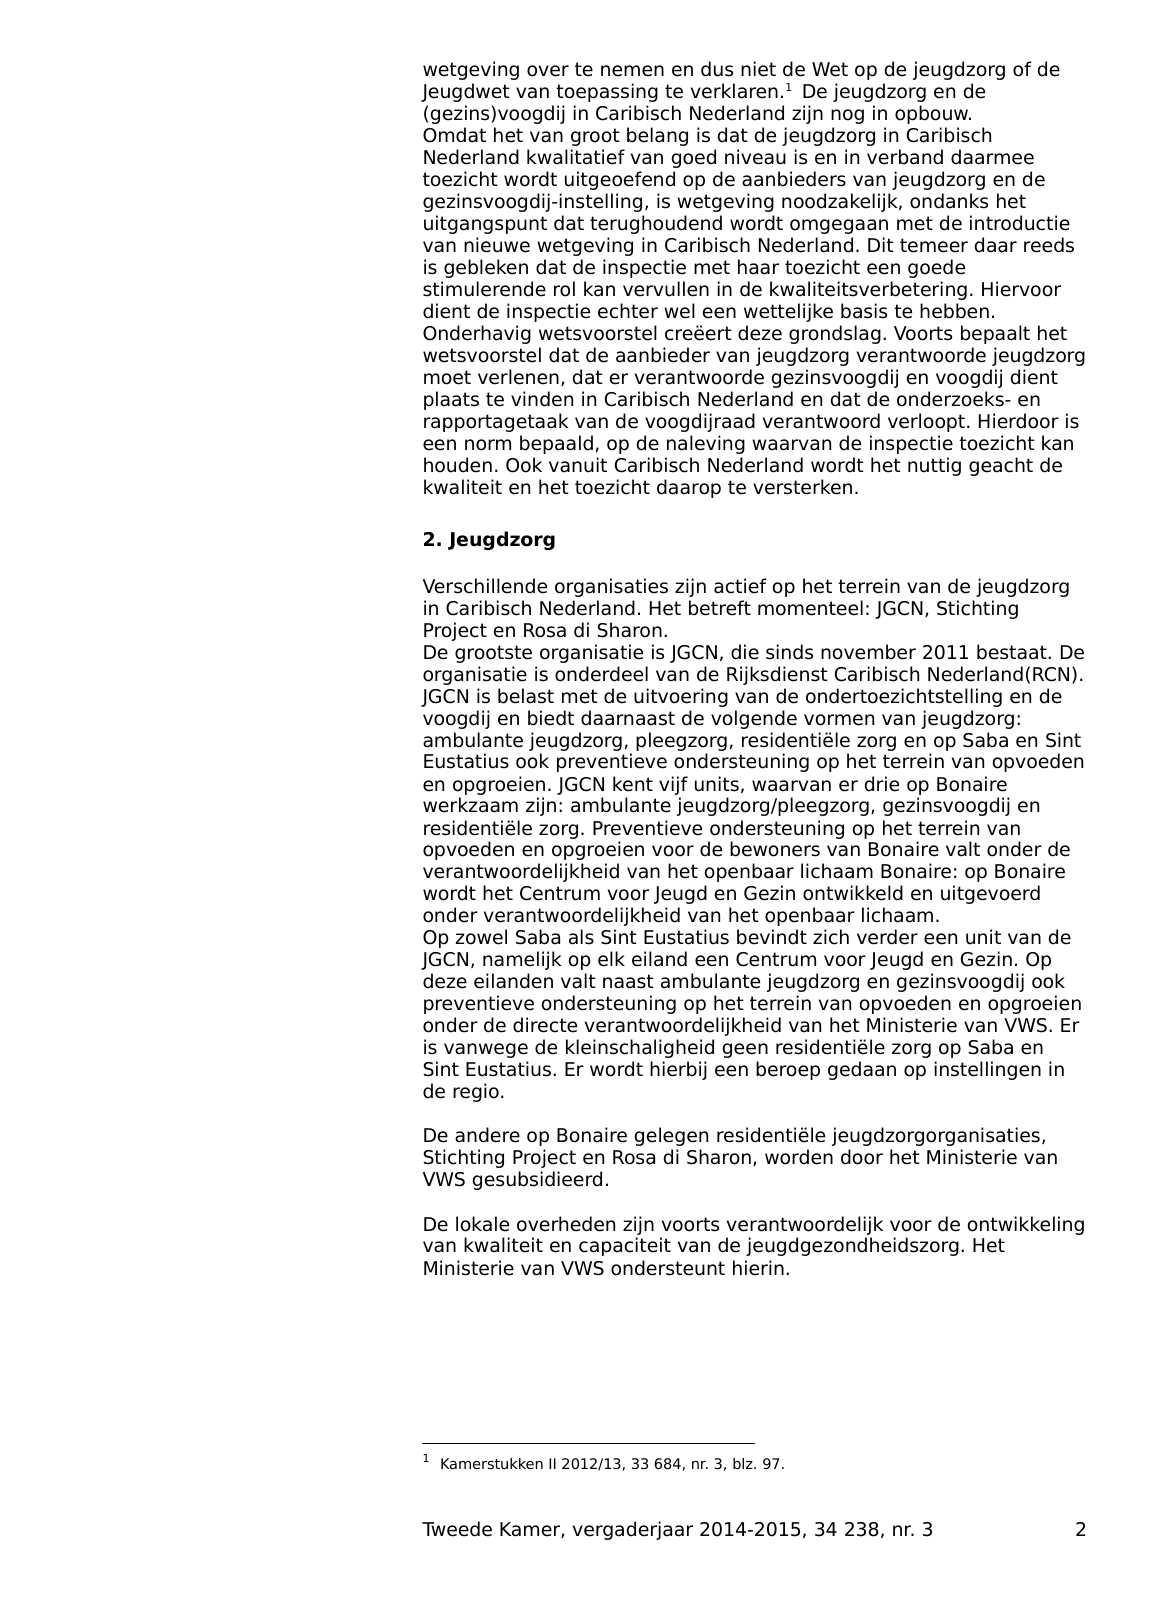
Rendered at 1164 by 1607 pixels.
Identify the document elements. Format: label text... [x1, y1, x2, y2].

text De lokale overheden zijn voorts verantwoordelijk voor de ontwikkeling van kwaliteit en capaciteit van de jeugdgezondheidszorg. Het Ministerie van VWS ondersteunt hierin. [422, 1213, 1087, 1279]
text Op zowel Saba als Sint Eustatius bevindt zich verder een unit van de JGCN, namelijk op elk eiland een Centrum voor Jeugd en Gezin. Op deze eilanden valt naast ambulante jeugdzorg en gezinsvoogdij ook preventieve ondersteuning op het terrein van opvoeden en opgroeien onder de directe verantwoordelijkheid van het Ministerie van VWS. Er is vanwege de kleinschaligheid geen residentiële zorg op Saba en Sint Eustatius. Er wordt hierbij een beroep gedaan op instellingen in de regio. [422, 927, 1087, 1103]
text Kamerstukken II 2012/13, 33 684, nr. 3, blz. 97. [422, 1452, 1087, 1474]
text De grootste organisatie is JGCN, die sinds november 2011 bestaat. De organisatie is onderdeel van de Rijksdienst Caribisch Nederland(RCN). JGCN is belast met de uitvoering van de ondertoezichtstelling en de voogdij en biedt daarnaast de volgende vormen van jeugdzorg: ambulante jeugdzorg, pleegzorg, residentiële zorg en op Saba en Sint Eustatius ook preventieve ondersteuning op het terrein van opvoeden en opgroeien. JGCN kent vijf units, waarvan er drie op Bonaire werkzaam zijn: ambulante jeugdzorg/pleegzorg, gezinsvoogdij en residentiële zorg. Preventieve ondersteuning op het terrein van opvoeden en opgroeien voor de bewoners van Bonaire valt onder de verantwoordelijkheid van het openbaar lichaam Bonaire: op Bonaire wordt het Centrum voor Jeugd en Gezin ontwikkeld en uitgevoerd onder verantwoordelijkheid van het openbaar lichaam. [422, 642, 1087, 927]
subtitle 2. Jeugdzorg [422, 529, 1087, 551]
text Verschillende organisaties zijn actief op het terrein van de jeugdzorg in Caribisch Nederland. Het betreft momenteel: JGCN, Stichting Project en Rosa di Sharon. [422, 576, 1087, 642]
text Omdat het van groot belang is dat de jeugdzorg in Caribisch Nederland kwalitatief van goed niveau is en in verband daarmee toezicht wordt uitgeoefend op de aanbieders van jeugdzorg en de gezinsvoogdij-instelling, is wetgeving noodzakelijk, ondanks het uitgangspunt dat terughoudend wordt omgegaan met de introductie van nieuwe wetgeving in Caribisch Nederland. Dit temeer daar reeds is gebleken dat de inspectie met haar toezicht een goede stimulerende rol kan vervullen in de kwaliteitsverbetering. Hiervoor dient de inspectie echter wel een wettelijke basis te hebben. Onderhavig wetsvoorstel creëert deze grondslag. Voorts bepaalt het wetsvoorstel dat de aanbieder van jeugdzorg verantwoorde jeugdzorg moet verlenen, dat er verantwoorde gezinsvoogdij en voogdij dient plaats te vinden in Caribisch Nederland en dat de onderzoeks- en rapportagetaak van de voogdijraad verantwoord verloopt. Hierdoor is een norm bepaald, op de naleving waarvan de inspectie toezicht kan houden. Ook vanuit Caribisch Nederland wordt het nuttig geacht de kwaliteit en het toezicht daarop te versterken. [422, 125, 1087, 499]
text De andere op Bonaire gelegen residentiële jeugdzorgorganisaties, Stichting Project en Rosa di Sharon, worden door het Ministerie van VWS gesubsidieerd. [422, 1125, 1087, 1191]
text wetgeving over te nemen en dus niet de Wet op de jeugdzorg of de Jeugdwet van toepassing te verklaren. De jeugdzorg en de (gezins)voogdij in Caribisch Nederland zijn nog in opbouw. [422, 59, 1087, 125]
